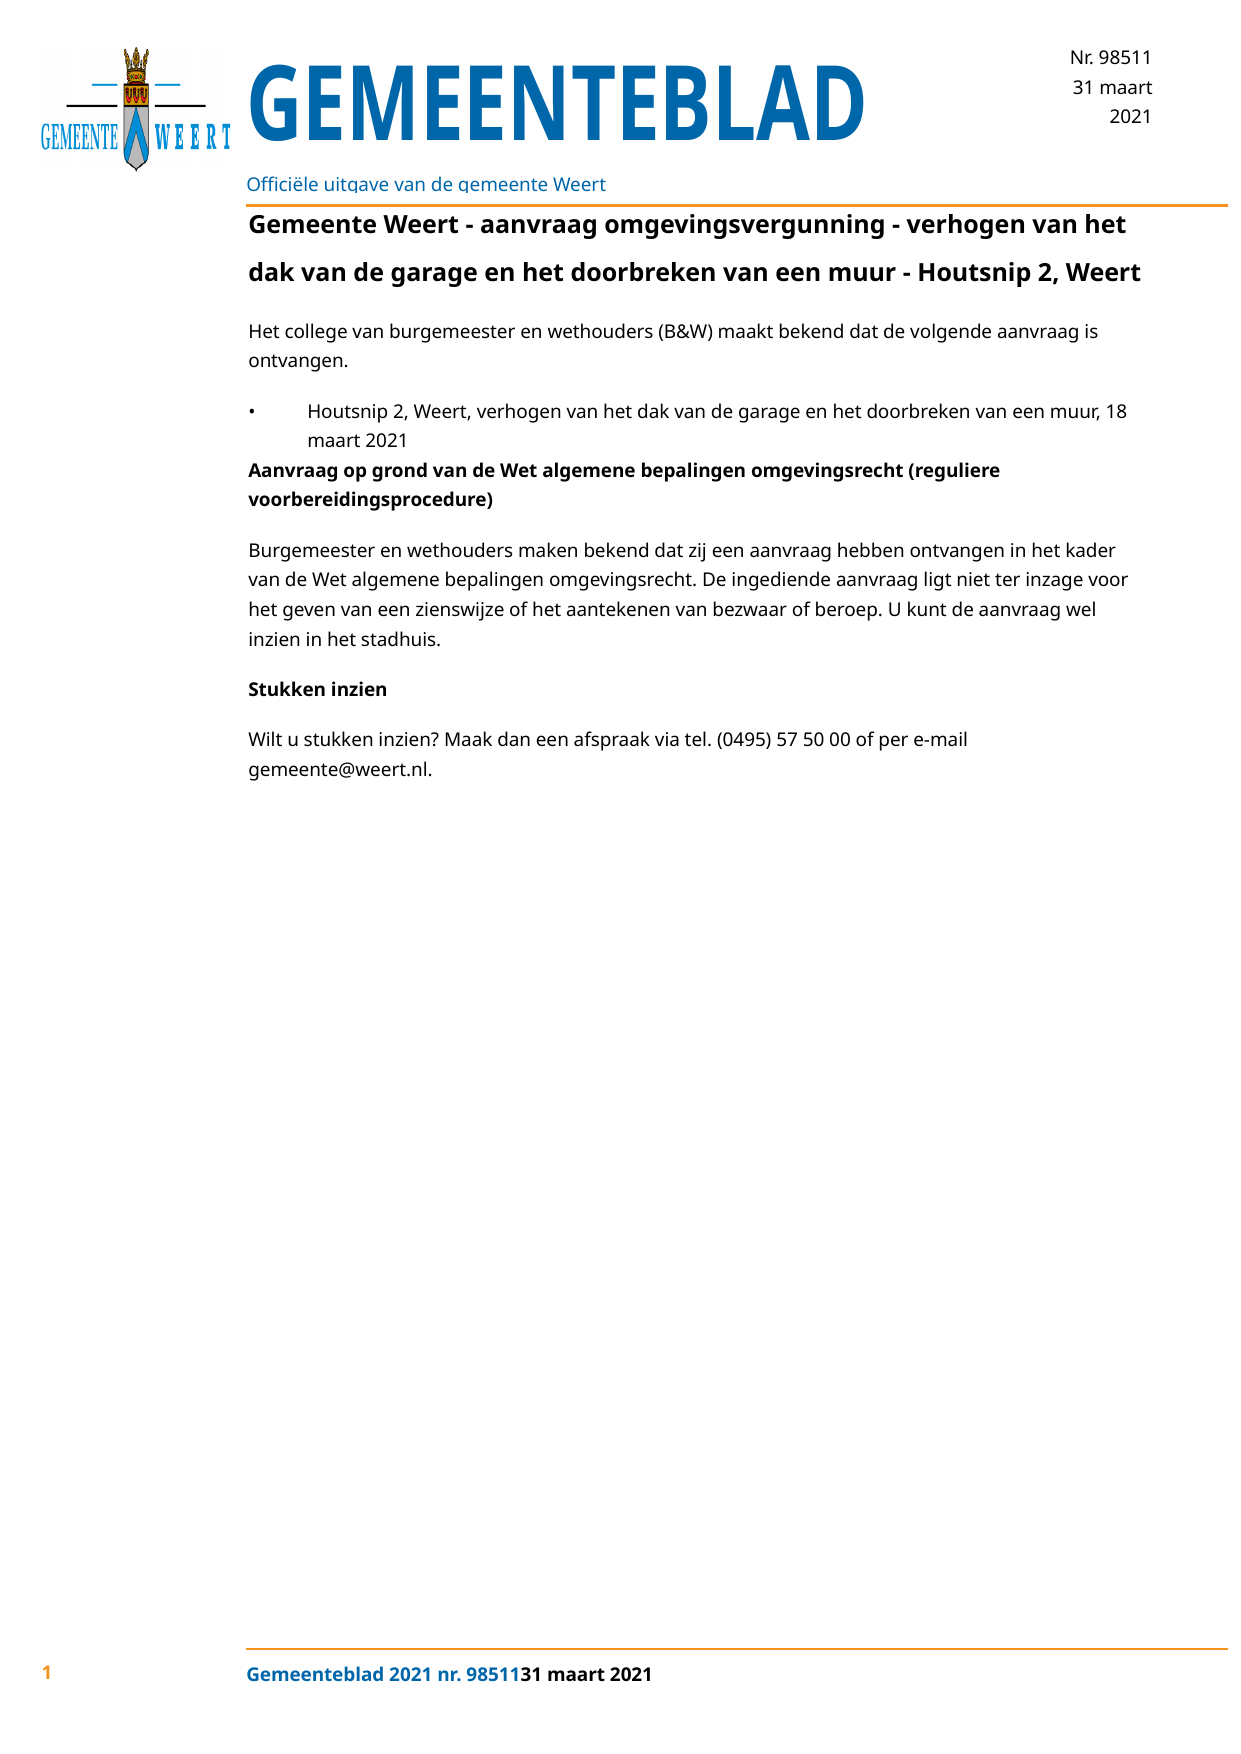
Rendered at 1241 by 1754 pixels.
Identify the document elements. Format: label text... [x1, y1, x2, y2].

text Stukken inzien [248, 676, 1152, 702]
text Burgemeester en wethouders maken bekend dat zij een aanvraag hebben ontvangen in het kader van de Wet algemene bepalingen omgevingsrecht. De ingediende aanvraag ligt niet ter inzage voor het geven van een zienswijze of het aantekenen van bezwaar of beroep. U kunt de aanvraag wel inzien in het stadhuis. [248, 537, 1152, 652]
text Aanvraag op grond van de Wet algemene bepalingen omgevingsrecht (reguliere voorbereidingsprocedure) [248, 457, 1152, 512]
text Wilt u stukken inzien? Maak dan een afspraak via tel. (0495) 57 50 00 of per e-mail gemeente@weert.nl. [248, 727, 1152, 782]
text Het college van burgemeester en wethouders (B&W) maakt bekend dat de volgende aanvraag is ontvangen. [248, 318, 1152, 373]
text Gemeente Weert - aanvraag omgevingsvergunning - verhogen van het dak van de garage en het doorbreken van een muur - Houtsnip 2, Weert [248, 207, 1152, 288]
list Houtsnip 2, Weert, verhogen van het dak van de garage en het doorbreken van een muur, 18 maart 2021 [248, 398, 1152, 453]
picture [41, 47, 231, 172]
